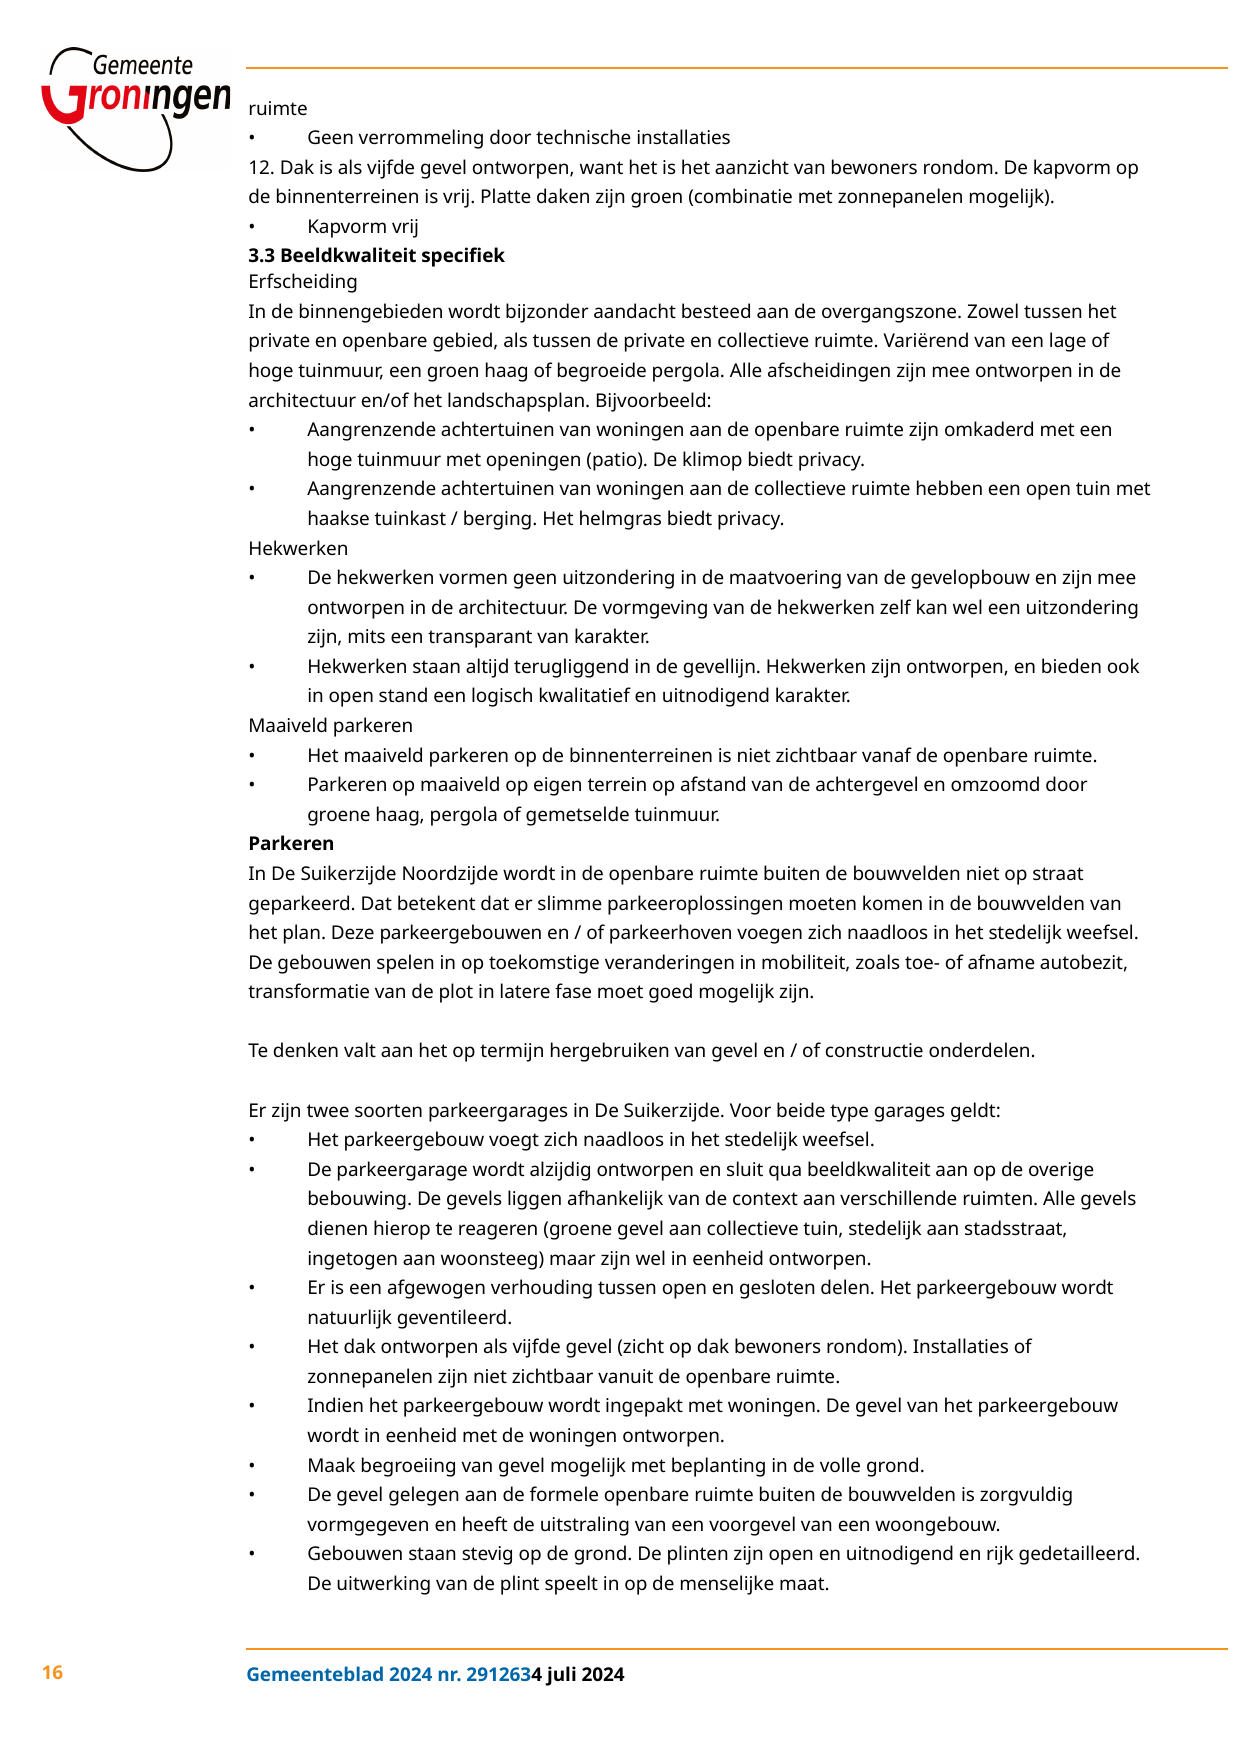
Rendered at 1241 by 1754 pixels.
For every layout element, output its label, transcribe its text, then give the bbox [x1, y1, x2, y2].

text In De Suikerzijde Noordzijde wordt in de openbare ruimte buiten de bouwvelden niet op straat geparkeerd. Dat betekent dat er slimme parkeeroplossingen moeten komen in de bouwvelden van het plan. Deze parkeergebouwen en / of parkeerhoven voegen zich naadloos in het stedelijk weefsel. De gebouwen spelen in op toekomstige veranderingen in mobiliteit, zoals toe- of afname autobezit, transformatie van de plot in latere fase moet goed mogelijk zijn. [248, 860, 1152, 1004]
list Parkeren op maaiveld op eigen terrein op afstand van de achtergevel en omzoomd door groene haag, pergola of gemetselde tuinmuur. [248, 771, 1152, 827]
list Kapvorm vrij [248, 213, 1152, 239]
text Parkeren [248, 831, 1152, 856]
list De gevel gelegen aan de formele openbare ruimte buiten de bouwvelden is zorgvuldig vormgegeven en heeft de uitstraling van een voorgevel van een woongebouw. [248, 1481, 1152, 1537]
picture [41, 47, 231, 172]
text In de binnengebieden wordt bijzonder aandacht besteed aan de overgangszone. Zowel tussen het private en openbare gebied, als tussen de private en collectieve ruimte. Variërend van een lage of hoge tuinmuur, een groen haag of begroeide pergola. Alle afscheidingen zijn mee ontworpen in de architectuur en/of het landschapsplan. Bijvoorbeeld: [248, 298, 1152, 412]
text 3.3 Beeldkwaliteit specifiek [248, 243, 1152, 268]
text Hekwerken [248, 535, 1152, 560]
list Indien het parkeergebouw wordt ingepakt met woningen. De gevel van het parkeergebouw wordt in eenheid met de woningen ontworpen. [248, 1393, 1152, 1448]
list Geen verrommeling door technische installaties [248, 124, 1152, 150]
list Maak begroeiing van gevel mogelijk met beplanting in de volle grond. [248, 1452, 1152, 1477]
list Er is een afgewogen verhouding tussen open en gesloten delen. Het parkeergebouw wordt natuurlijk geventileerd. [248, 1274, 1152, 1329]
list Het parkeergebouw voegt zich naadloos in het stedelijk weefsel. [248, 1126, 1152, 1152]
text Er zijn twee soorten parkeergarages in De Suikerzijde. Voor beide type garages geldt: [248, 1097, 1152, 1122]
text Te denken valt aan het op termijn hergebruiken van gevel en / of constructie onderdelen. [248, 1038, 1152, 1063]
text Maaiveld parkeren [248, 712, 1152, 738]
list Gebouwen staan stevig op de grond. De plinten zijn open en uitnodigend en rijk gedetailleerd. De uitwerking van de plint speelt in op de menselijke maat. [248, 1541, 1152, 1596]
text Erfscheiding [248, 268, 1152, 294]
list De parkeergarage wordt alzijdig ontworpen en sluit qua beeldkwaliteit aan op de overige bebouwing. De gevels liggen afhankelijk van de context aan verschillende ruimten. Alle gevels dienen hierop te reageren (groene gevel aan collectieve tuin, stedelijk aan stadsstraat, ingetogen aan woonsteeg) maar zijn wel in eenheid ontworpen. [248, 1156, 1152, 1270]
list Hekwerken staan altijd terugliggend in de gevellijn. Hekwerken zijn ontworpen, en bieden ook in open stand een logisch kwalitatief en uitnodigend karakter. [248, 653, 1152, 708]
list Het dak ontworpen als vijfde gevel (zicht op dak bewoners rondom). Installaties of zonnepanelen zijn niet zichtbaar vanuit de openbare ruimte. [248, 1333, 1152, 1389]
list Aangrenzende achtertuinen van woningen aan de openbare ruimte zijn omkaderd met een hoge tuinmuur met openingen (patio). De klimop biedt privacy. [248, 416, 1152, 472]
text 12. Dak is als vijfde gevel ontworpen, want het is het aanzicht van bewoners rondom. De kapvorm op de binnenterreinen is vrij. Platte daken zijn groen (combinatie met zonnepanelen mogelijk). [248, 154, 1152, 209]
list Het maaiveld parkeren op de binnenterreinen is niet zichtbaar vanaf de openbare ruimte. [248, 742, 1152, 767]
list Aangrenzende achtertuinen van woningen aan de collectieve ruimte hebben een open tuin met haakse tuinkast / berging. Het helmgras biedt privacy. [248, 476, 1152, 531]
text ruimte [248, 95, 1152, 121]
list De hekwerken vormen geen uitzondering in de maatvoering van de gevelopbouw en zijn mee ontworpen in de architectuur. De vormgeving van de hekwerken zelf kan wel een uitzondering zijn, mits een transparant van karakter. [248, 564, 1152, 649]
